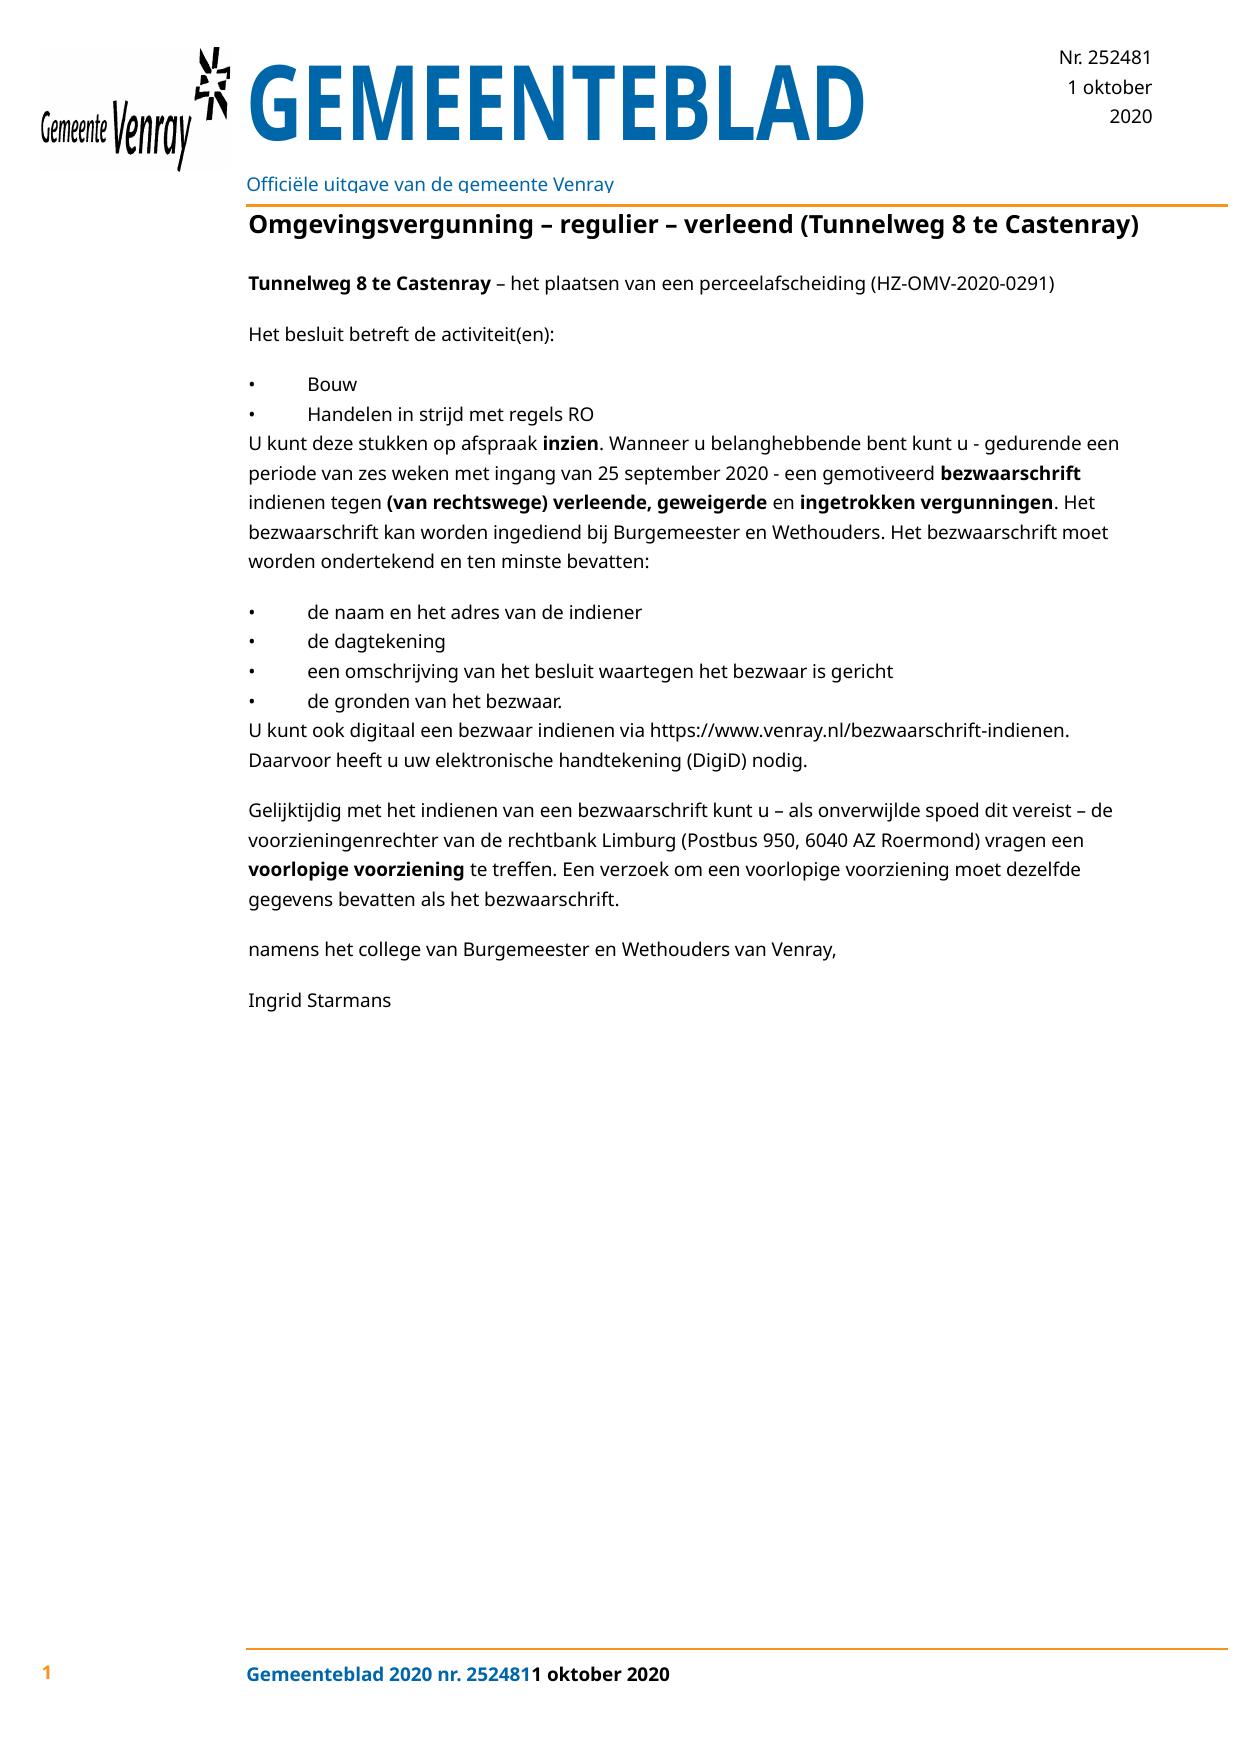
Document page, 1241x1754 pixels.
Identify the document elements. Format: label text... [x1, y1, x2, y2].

text Gelijktijdig met het indienen van een bezwaarschrift kunt u – als onverwijlde spoed dit vereist – de voorzieningenrechter van de rechtbank Limburg (Postbus 950, 6040 AZ Roermond) vragen een voorlopige voorziening te treffen. Een verzoek om een voorlopige voorziening moet dezelfde gegevens bevatten als het bezwaarschrift. [248, 797, 1152, 912]
text Omgevingsvergunning – regulier – verleend (Tunnelweg 8 te Castenray) [248, 207, 1152, 241]
text Het besluit betreft de activiteit(en): [248, 321, 1152, 346]
list Handelen in strijd met regels RO [248, 401, 1152, 426]
list de naam en het adres van de indiener [248, 599, 1152, 625]
text U kunt deze stukken op afspraak inzien. Wanneer u belanghebbende bent kunt u - gedurende een periode van zes weken met ingang van 25 september 2020 - een gemotiveerd bezwaarschrift indienen tegen (van rechtswege) verleende, geweigerde en ingetrokken vergunningen. Het bezwaarschrift kan worden ingediend bij Burgemeester en Wethouders. Het bezwaarschrift moet worden ondertekend en ten minste bevatten: [248, 430, 1152, 574]
text namens het college van Burgemeester en Wethouders van Venray, [248, 937, 1152, 962]
list Bouw [248, 371, 1152, 397]
text Ingrid Starmans [248, 987, 1152, 1013]
list de gronden van het bezwaar. [248, 688, 1152, 713]
text Tunnelweg 8 te Castenray – het plaatsen van een perceelafscheiding (HZ-OMV-2020-0291) [248, 270, 1152, 296]
picture [41, 47, 231, 172]
list een omschrijving van het besluit waartegen het bezwaar is gericht [248, 658, 1152, 684]
text U kunt ook digitaal een bezwaar indienen via https://www.venray.nl/bezwaarschrift-indienen. Daarvoor heeft u uw elektronische handtekening (DigiD) nodig. [248, 717, 1152, 773]
list de dagtekening [248, 629, 1152, 654]
